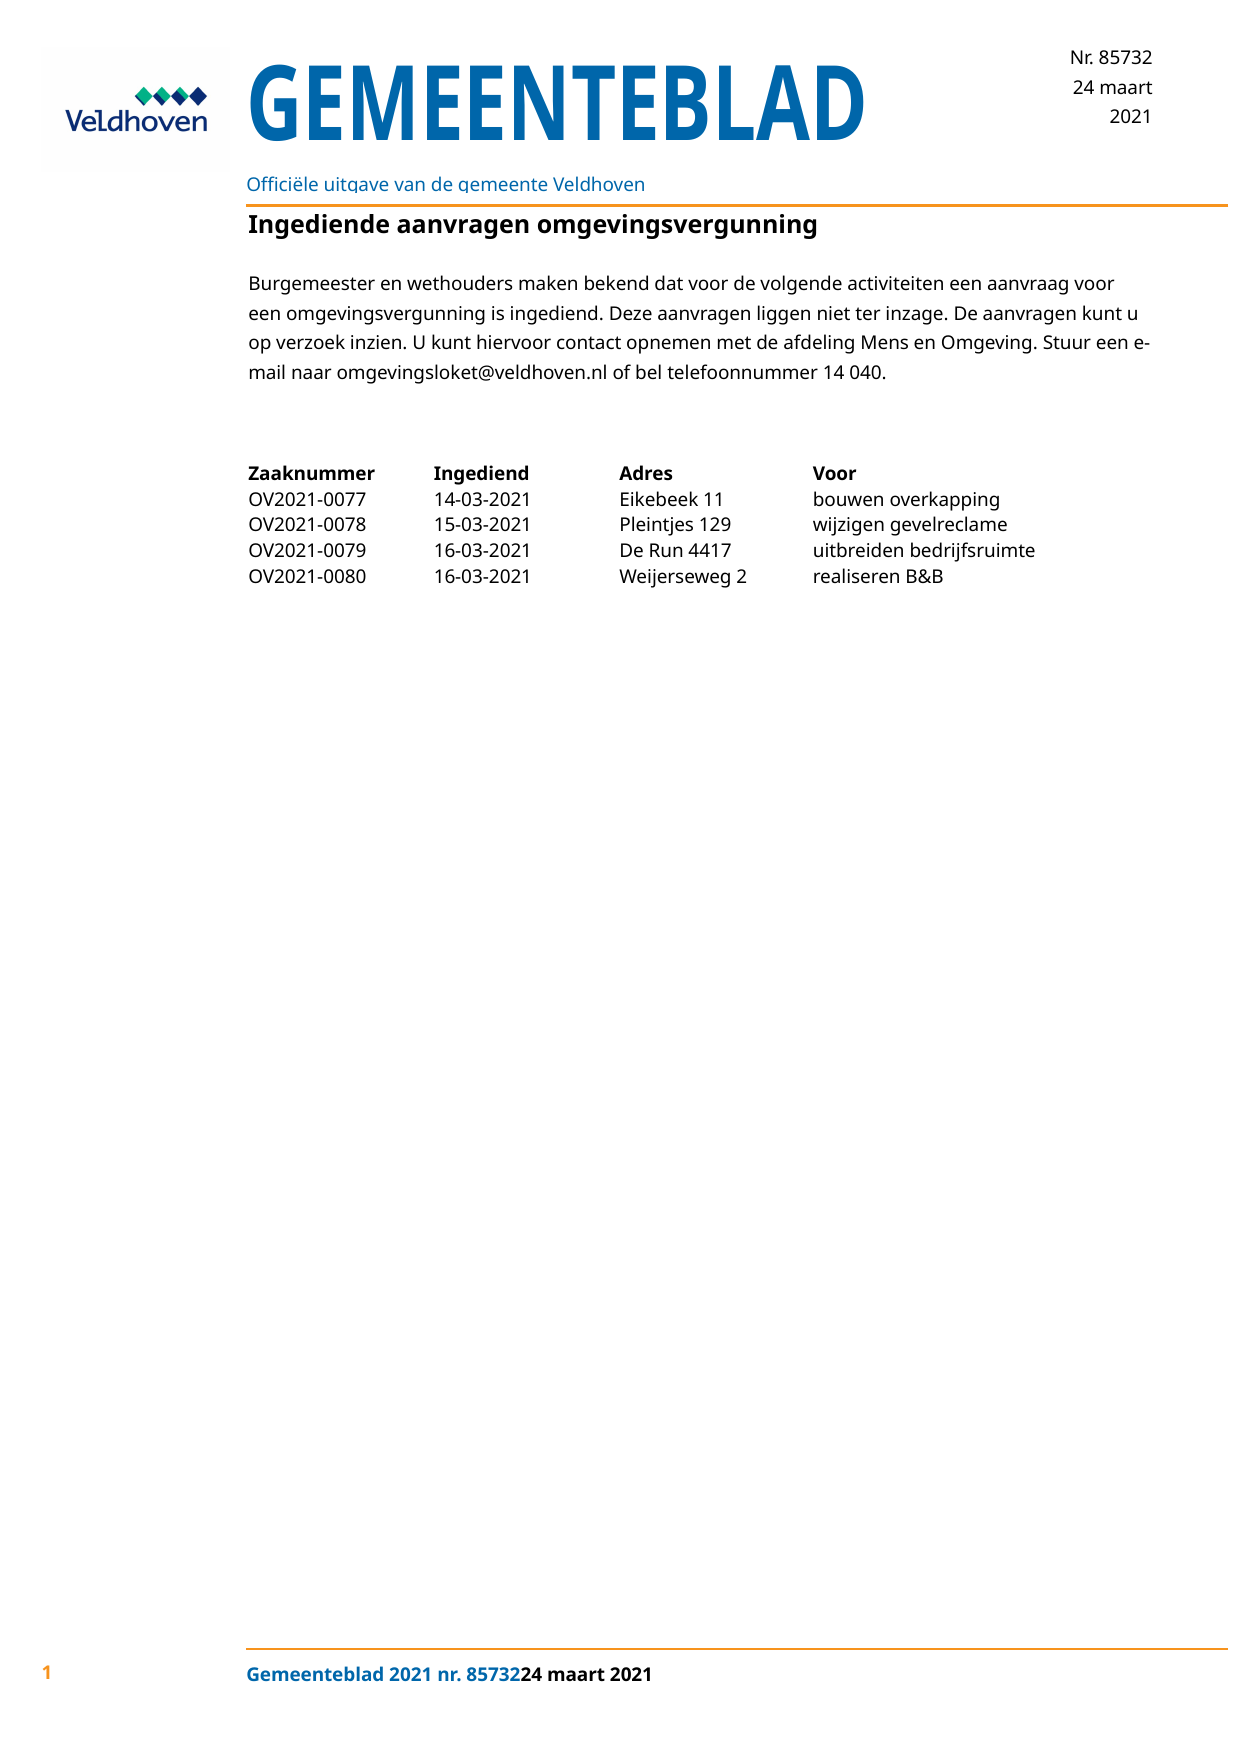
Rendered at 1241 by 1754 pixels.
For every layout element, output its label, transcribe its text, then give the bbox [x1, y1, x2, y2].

table_cell 16-03-2021 [434, 537, 619, 563]
table_header Zaaknummer [248, 460, 433, 486]
table_cell bouwen overkapping [813, 486, 1152, 511]
table_cell Pleintjes 129 [619, 511, 813, 537]
table_cell OV2021-0078 [248, 511, 433, 537]
table_cell De Run 4417 [619, 537, 813, 563]
picture [41, 47, 231, 172]
table_cell 16-03-2021 [434, 563, 619, 589]
table_cell 15-03-2021 [434, 511, 619, 537]
table_cell 14-03-2021 [434, 486, 619, 511]
table_cell uitbreiden bedrijfsruimte [813, 537, 1152, 563]
table_cell OV2021-0079 [248, 537, 433, 563]
table_cell wijzigen gevelreclame [813, 511, 1152, 537]
table_cell Eikebeek 11 [619, 486, 813, 511]
text Ingediende aanvragen omgevingsvergunning [248, 207, 1152, 241]
table_cell realiseren B&B [813, 563, 1152, 589]
table_header Ingediend [434, 460, 619, 486]
table_cell Weijerseweg 2 [619, 563, 813, 589]
table_cell OV2021-0077 [248, 486, 433, 511]
table_header Voor [813, 460, 1152, 486]
table_header Adres [619, 460, 813, 486]
text Burgemeester en wethouders maken bekend dat voor de volgende activiteiten een aanvraag voor een omgevingsvergunning is ingediend. Deze aanvragen liggen niet ter inzage. De aanvragen kunt u op verzoek inzien. U kunt hiervoor contact opnemen met de afdeling Mens en Omgeving. Stuur een e-mail naar omgevingsloket@veldhoven.nl of bel telefoonnummer 14 040. [248, 270, 1152, 385]
table_cell OV2021-0080 [248, 563, 433, 589]
